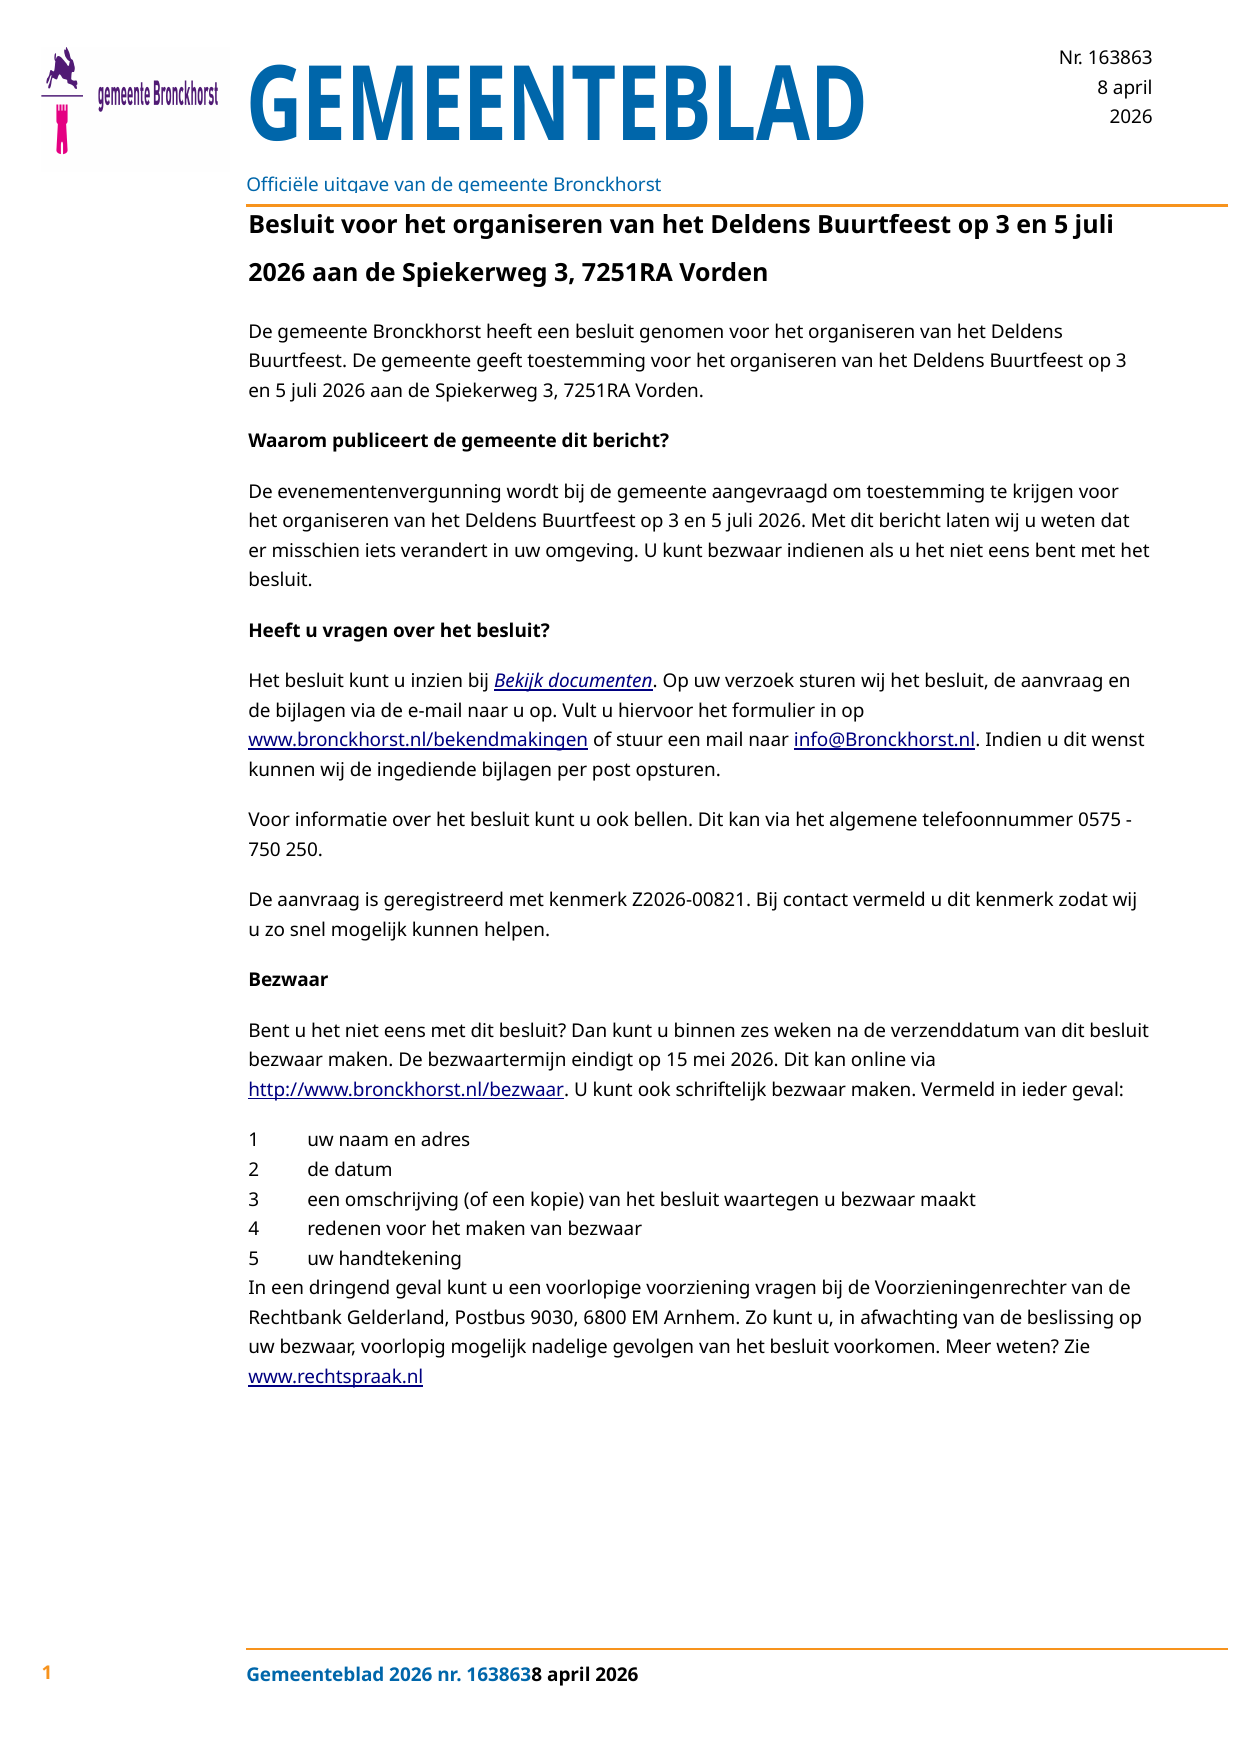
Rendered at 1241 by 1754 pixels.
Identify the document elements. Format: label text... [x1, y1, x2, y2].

text De evenementenvergunning wordt bij de gemeente aangevraagd om toestemming te krijgen voor het organiseren van het Deldens Buurtfeest op 3 en 5 juli 2026. Met dit bericht laten wij u weten dat er misschien iets verandert in uw omgeving. U kunt bezwaar indienen als u het niet eens bent met het besluit. [248, 478, 1152, 592]
text Voor informatie over het besluit kunt u ook bellen. Dit kan via het algemene telefoonnummer 0575 - 750 250. [248, 807, 1152, 862]
list redenen voor het maken van bezwaar [248, 1215, 1152, 1241]
text In een dringend geval kunt u een voorlopige voorziening vragen bij de Voorzieningenrechter van de Rechtbank Gelderland, Postbus 9030, 6800 EM Arnhem. Zo kunt u, in afwachting van de beslissing op uw bezwaar, voorlopig mogelijk nadelige gevolgen van het besluit voorkomen. Meer weten? Zie www.rechtspraak.nl [248, 1274, 1152, 1389]
text Heeft u vragen over het besluit? [248, 617, 1152, 643]
list een omschrijving (of een kopie) van het besluit waartegen u bezwaar maakt [248, 1186, 1152, 1212]
text Het besluit kunt u inzien bij Bekijk documenten. Op uw verzoek sturen wij het besluit, de aanvraag en de bijlagen via de e-mail naar u op. Vult u hiervoor het formulier in op www.bronckhorst.nl/bekendmakingen of stuur een mail naar info@Bronckhorst.nl. Indien u dit wenst kunnen wij de ingediende bijlagen per post opsturen. [248, 667, 1152, 782]
text De gemeente Bronckhorst heeft een besluit genomen voor het organiseren van het Deldens Buurtfeest. De gemeente geeft toestemming voor het organiseren van het Deldens Buurtfeest op 3 en 5 juli 2026 aan de Spiekerweg 3, 7251RA Vorden. [248, 318, 1152, 403]
picture [41, 47, 231, 172]
text Besluit voor het organiseren van het Deldens Buurtfeest op 3 en 5 juli 2026 aan de Spiekerweg 3, 7251RA Vorden [248, 207, 1152, 288]
list uw handtekening [248, 1245, 1152, 1271]
list uw naam en adres [248, 1127, 1152, 1152]
text Bezwaar [248, 967, 1152, 992]
text Waarom publiceert de gemeente dit bericht? [248, 427, 1152, 453]
list de datum [248, 1156, 1152, 1182]
text Bent u het niet eens met dit besluit? Dan kunt u binnen zes weken na de verzenddatum van dit besluit bezwaar maken. De bezwaartermijn eindigt op 15 mei 2026. Dit kan online via http://www.bronckhorst.nl/bezwaar. U kunt ook schriftelijk bezwaar maken. Vermeld in ieder geval: [248, 1017, 1152, 1102]
text De aanvraag is geregistreerd met kenmerk Z2026-00821. Bij contact vermeld u dit kenmerk zodat wij u zo snel mogelijk kunnen helpen. [248, 887, 1152, 942]
